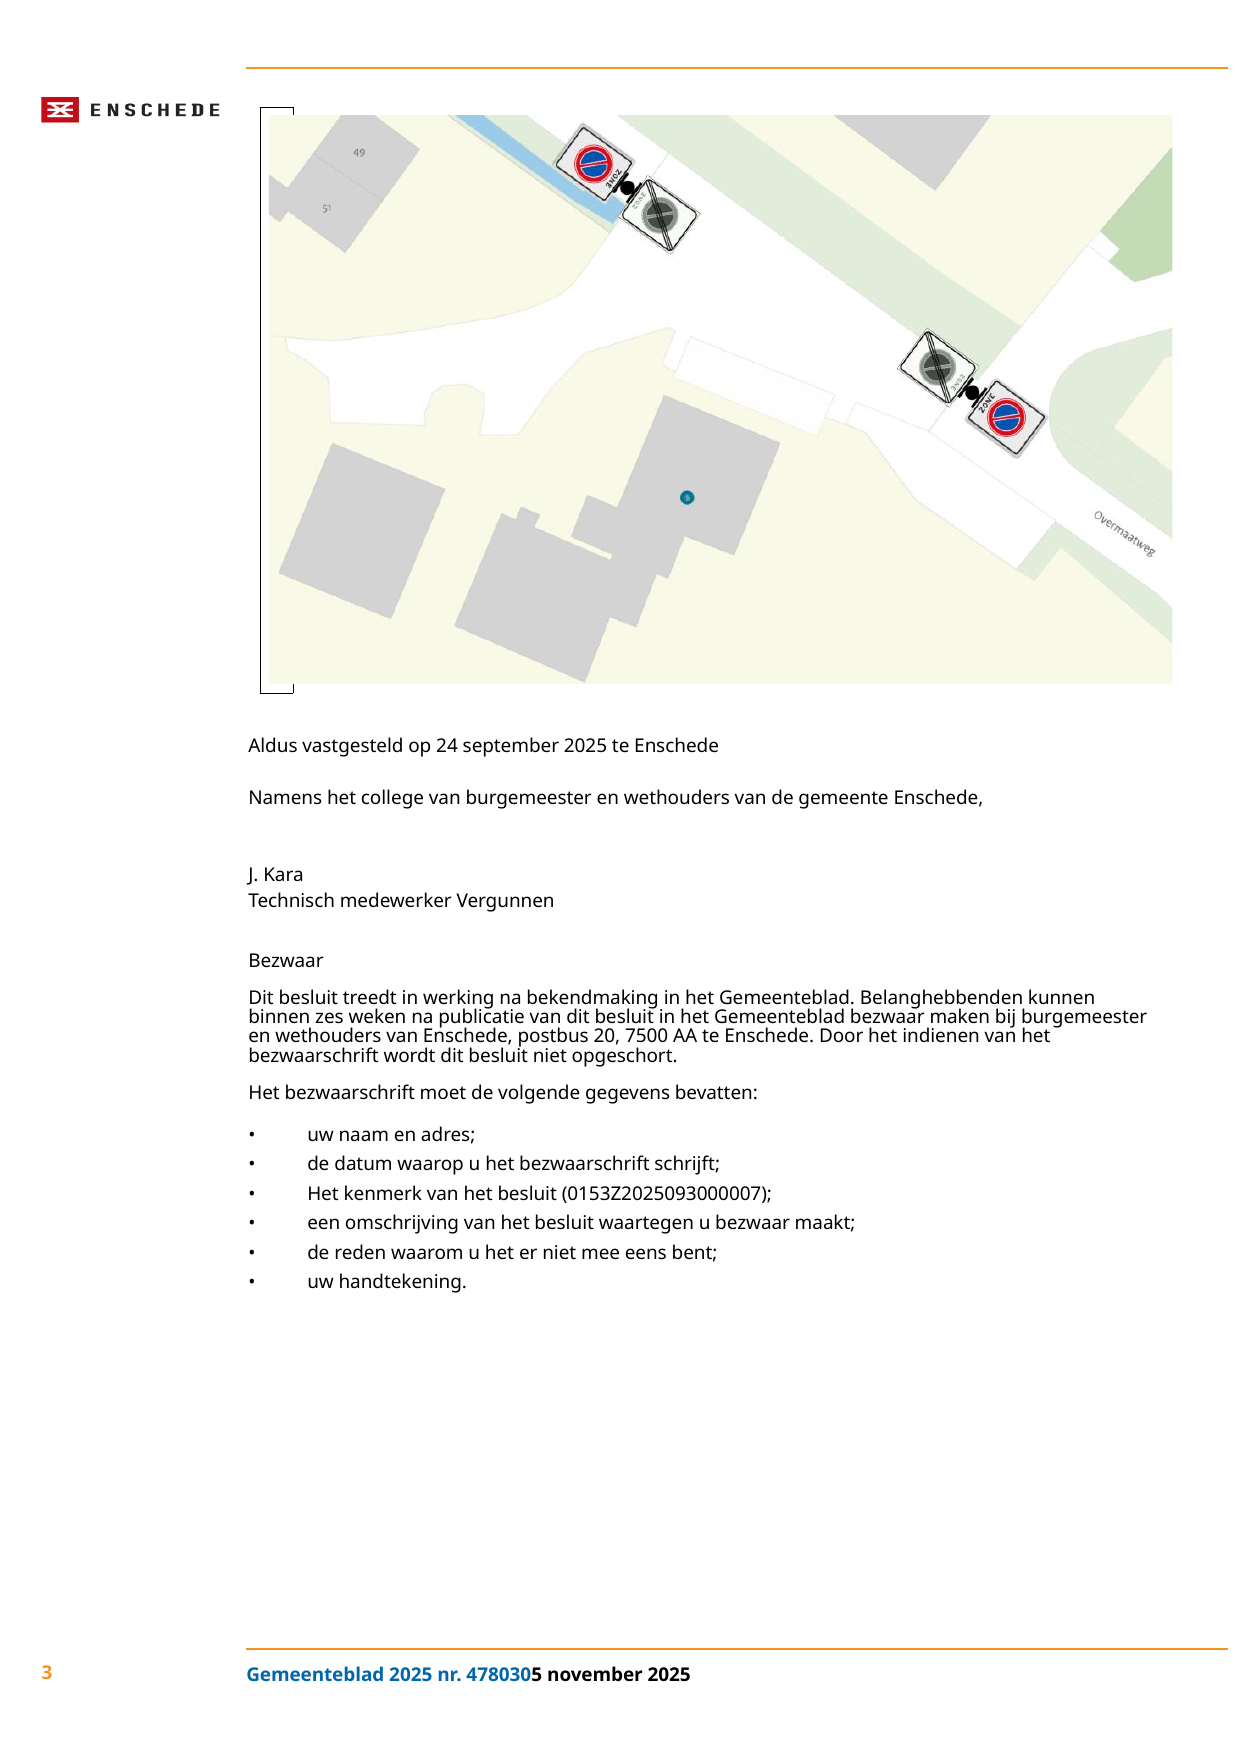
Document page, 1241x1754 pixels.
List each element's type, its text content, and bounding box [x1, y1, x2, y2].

list uw handtekening. [248, 1269, 1152, 1294]
text Namens het college van burgemeester en wethouders van de gemeente Enschede, [248, 784, 1152, 810]
text Het bezwaarschrift moet de volgende gegevens bevatten: [248, 1084, 1152, 1103]
list een omschrijving van het besluit waartegen u bezwaar maakt; [248, 1209, 1152, 1235]
list uw naam en adres; [248, 1121, 1152, 1146]
text Aldus vastgesteld op 24 september 2025 te Enschede [248, 732, 1152, 758]
list de datum waarop u het bezwaarschrift schrijft; [248, 1150, 1152, 1176]
list Het kenmerk van het besluit (0153Z2025093000007); [248, 1180, 1152, 1206]
text Bezwaar [248, 952, 1152, 971]
text Technisch medewerker Vergunnen [248, 887, 1152, 913]
list de reden waarom u het er niet mee eens bent; [248, 1239, 1152, 1265]
picture [41, 47, 231, 172]
picture [268, 115, 1173, 684]
text J. Kara [248, 861, 1152, 887]
text Dit besluit treedt in werking na bekendmaking in het Gemeenteblad. Belanghebbenden kunnen binnen zes weken na publicatie van dit besluit in het Gemeenteblad bezwaar maken bij burgemeester en wethouders van Enschede, postbus 20, 7500 AA te Enschede. Door het indienen van het bezwaarschrift wordt dit besluit niet opgeschort. [248, 989, 1152, 1066]
